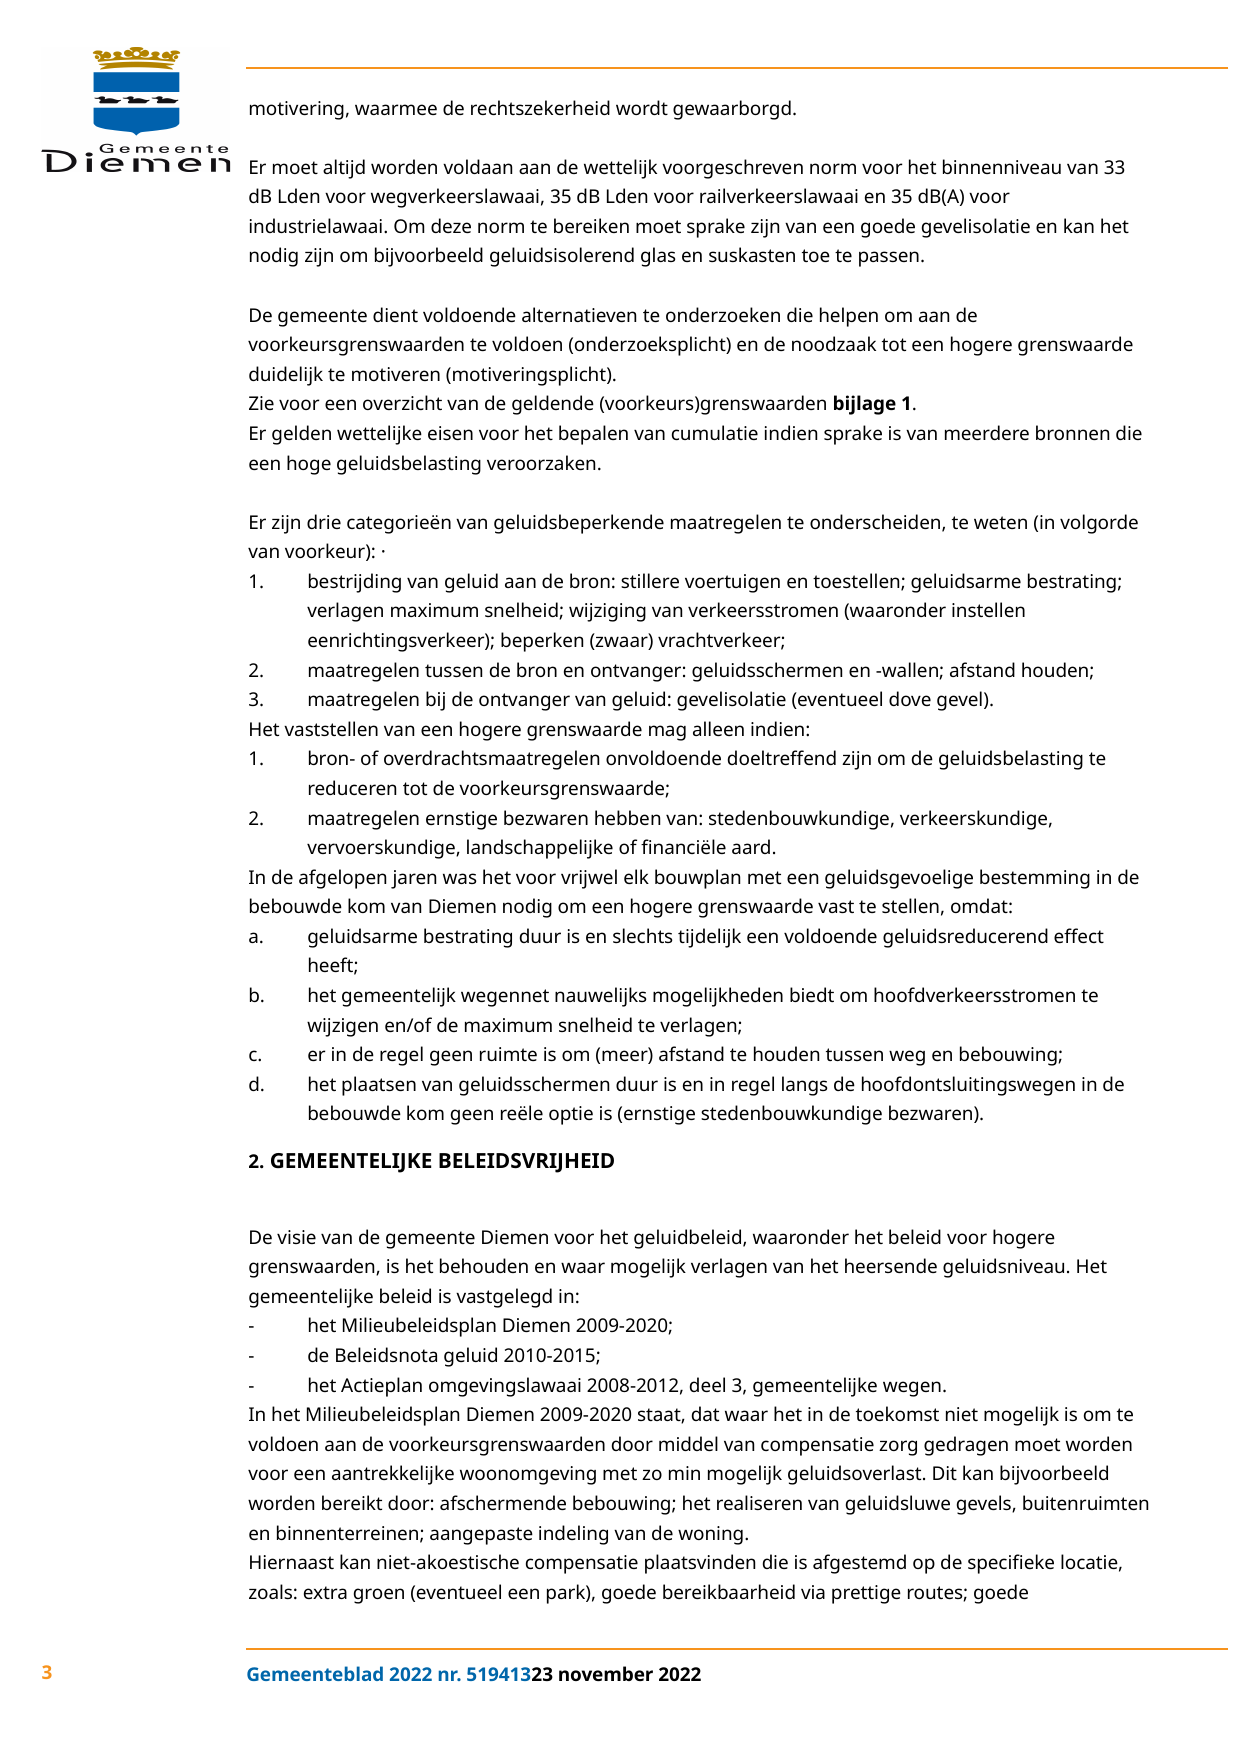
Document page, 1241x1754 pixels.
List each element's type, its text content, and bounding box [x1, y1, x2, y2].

text Er zijn drie categorieën van geluidsbeperkende maatregelen te onderscheiden, te weten (in volgorde van voorkeur): · [248, 509, 1152, 564]
list het Actieplan omgevingslawaai 2008-2012, deel 3, gemeentelijke wegen. [248, 1372, 1152, 1398]
text Er moet altijd worden voldaan aan de wettelijk voorgeschreven norm voor het binnenniveau van 33 dB Lden voor wegverkeerslawaai, 35 dB Lden voor railverkeerslawaai en 35 dB(A) voor industrielawaai. Om deze norm te bereiken moet sprake zijn van een goede gevelisolatie en kan het nodig zijn om bijvoorbeeld geluidsisolerend glas en suskasten toe te passen. [248, 154, 1152, 268]
picture [41, 47, 231, 172]
list maatregelen bij de ontvanger van geluid: gevelisolatie (eventueel dove gevel). [248, 686, 1152, 712]
list bron- of overdrachtsmaatregelen onvoldoende doeltreffend zijn om de geluidsbelasting te reduceren tot de voorkeursgrenswaarde; [248, 746, 1152, 801]
text Zie voor een overzicht van de geldende (voorkeurs)grenswaarden bijlage 1. [248, 391, 1152, 416]
list het plaatsen van geluidsschermen duur is en in regel langs de hoofdontsluitingswegen in de bebouwde kom geen reële optie is (ernstige stedenbouwkundige bezwaren). [248, 1071, 1152, 1126]
text In de afgelopen jaren was het voor vrijwel elk bouwplan met een geluidsgevoelige bestemming in de bebouwde kom van Diemen nodig om een hogere grenswaarde vast te stellen, omdat: [248, 864, 1152, 919]
text motivering, waarmee de rechtszekerheid wordt gewaarborgd. [248, 95, 1152, 121]
text Het vaststellen van een hogere grenswaarde mag alleen indien: [248, 716, 1152, 742]
text Er gelden wettelijke eisen voor het bepalen van cumulatie indien sprake is van meerdere bronnen die een hoge geluidsbelasting veroorzaken. [248, 420, 1152, 476]
list het gemeentelijk wegennet nauwelijks mogelijkheden biedt om hoofdverkeersstromen te wijzigen en/of de maximum snelheid te verlagen; [248, 982, 1152, 1038]
list de Beleidsnota geluid 2010-2015; [248, 1342, 1152, 1368]
list er in de regel geen ruimte is om (meer) afstand te houden tussen weg en bebouwing; [248, 1041, 1152, 1067]
list geluidsarme bestrating duur is en slechts tijdelijk een voldoende geluidsreducerend effect heeft; [248, 923, 1152, 978]
text In het Milieubeleidsplan Diemen 2009-2020 staat, dat waar het in de toekomst niet mogelijk is om te voldoen aan de voorkeursgrenswaarden door middel van compensatie zorg gedragen moet worden voor een aantrekkelijke woonomgeving met zo min mogelijk geluidsoverlast. Dit kan bijvoorbeeld worden bereikt door: afschermende bebouwing; het realiseren van geluidsluwe gevels, buitenruimten en binnenterreinen; aangepaste indeling van de woning. [248, 1401, 1152, 1546]
text De visie van de gemeente Diemen voor het geluidbeleid, waaronder het beleid voor hogere grenswaarden, is het behouden en waar mogelijk verlagen van het heersende geluidsniveau. Het gemeentelijke beleid is vastgelegd in: [248, 1224, 1152, 1309]
list maatregelen ernstige bezwaren hebben van: stedenbouwkundige, verkeerskundige, vervoerskundige, landschappelijke of financiële aard. [248, 805, 1152, 860]
text Hiernaast kan niet-akoestische compensatie plaatsvinden die is afgestemd op de specifieke locatie, zoals: extra groen (eventueel een park), goede bereikbaarheid via prettige routes; goede [248, 1549, 1152, 1605]
list het Milieubeleidsplan Diemen 2009-2020; [248, 1313, 1152, 1338]
list bestrijding van geluid aan de bron: stillere voertuigen en toestellen; geluidsarme bestrating; verlagen maximum snelheid; wijziging van verkeersstromen (waaronder instellen eenrichtingsverkeer); beperken (zwaar) vrachtverkeer; [248, 568, 1152, 653]
text De gemeente dient voldoende alternatieven te onderzoeken die helpen om aan de voorkeursgrenswaarden te voldoen (onderzoeksplicht) en de noodzaak tot een hogere grenswaarde duidelijk te motiveren (motiveringsplicht). [248, 302, 1152, 387]
text 2. GEMEENTELIJKE BELEIDSVRIJHEID [248, 1146, 1152, 1175]
list maatregelen tussen de bron en ontvanger: geluidsschermen en -wallen; afstand houden; [248, 657, 1152, 683]
